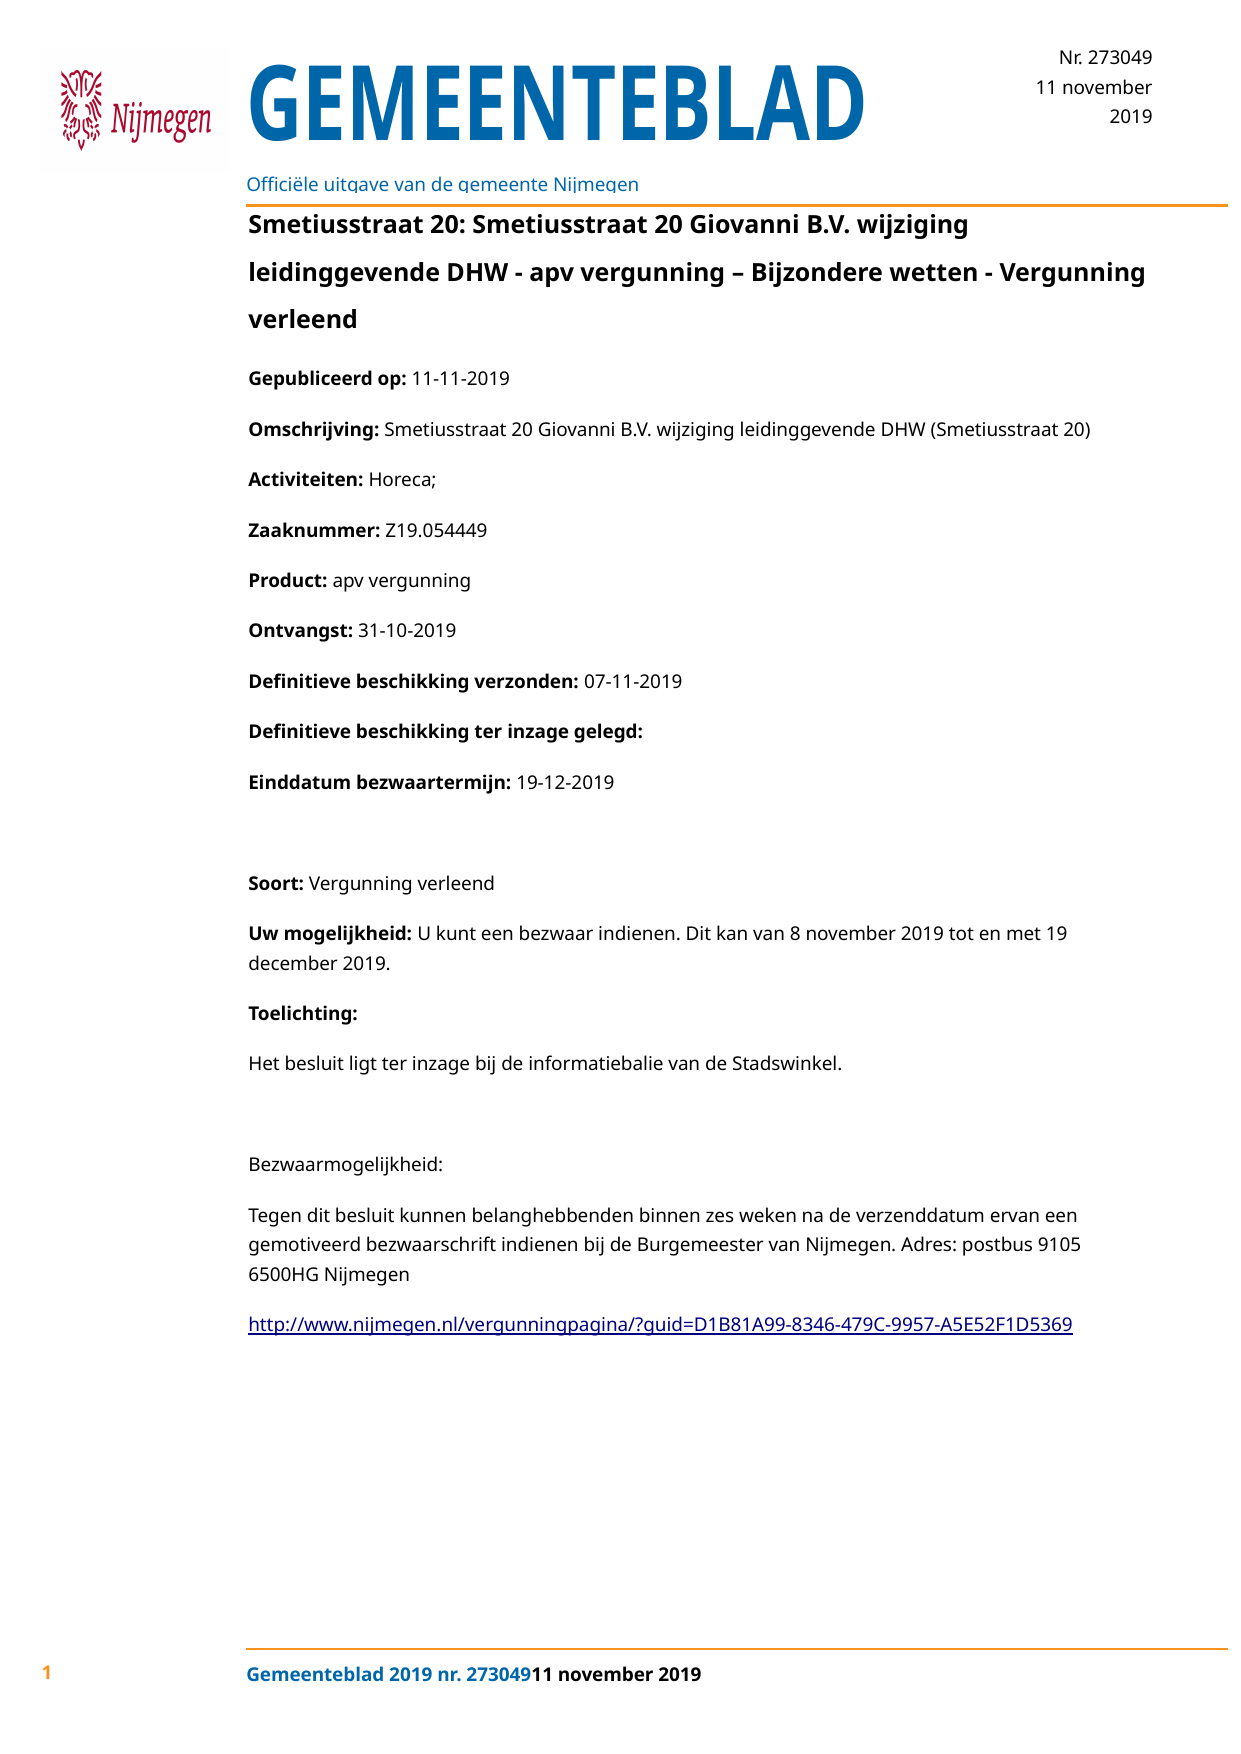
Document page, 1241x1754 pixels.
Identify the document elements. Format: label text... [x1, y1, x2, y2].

text Uw mogelijkheid: U kunt een bezwaar indienen. Dit kan van 8 november 2019 tot en met 19 december 2019. [248, 920, 1152, 975]
text Zaaknummer: Z19.054449 [248, 517, 1152, 542]
text http://www.nijmegen.nl/vergunningpagina/?guid=D1B81A99-8346-479C-9957-A5E52F1D5369 [248, 1311, 1152, 1337]
picture [41, 47, 231, 172]
text Omschrijving: Smetiusstraat 20 Giovanni B.V. wijziging leidinggevende DHW (Smetiusstraat 20) [248, 416, 1152, 442]
text Definitieve beschikking verzonden: 07-11-2019 [248, 668, 1152, 694]
text Activiteiten: Horeca; [248, 466, 1152, 492]
text Ontvangst: 31-10-2019 [248, 618, 1152, 643]
text Smetiusstraat 20: Smetiusstraat 20 Giovanni B.V. wijziging leidinggevende DHW - apv vergunning – Bijzondere wetten - Vergunning verleend [248, 207, 1152, 336]
text Definitieve beschikking ter inzage gelegd: [248, 718, 1152, 744]
text Soort: Vergunning verleend [248, 870, 1152, 895]
text Gepubliceerd op: 11-11-2019 [248, 366, 1152, 391]
text Tegen dit besluit kunnen belanghebbenden binnen zes weken na de verzenddatum ervan een gemotiveerd bezwaarschrift indienen bij de Burgemeester van Nijmegen. Adres: postbus 9105 6500HG Nijmegen [248, 1202, 1152, 1287]
text Het besluit ligt ter inzage bij de informatiebalie van de Stadswinkel. [248, 1051, 1152, 1076]
text Product: apv vergunning [248, 567, 1152, 593]
text Toelichting: [248, 1000, 1152, 1026]
text Einddatum bezwaartermijn: 19-12-2019 [248, 769, 1152, 794]
text Bezwaarmogelijkheid: [248, 1151, 1152, 1177]
